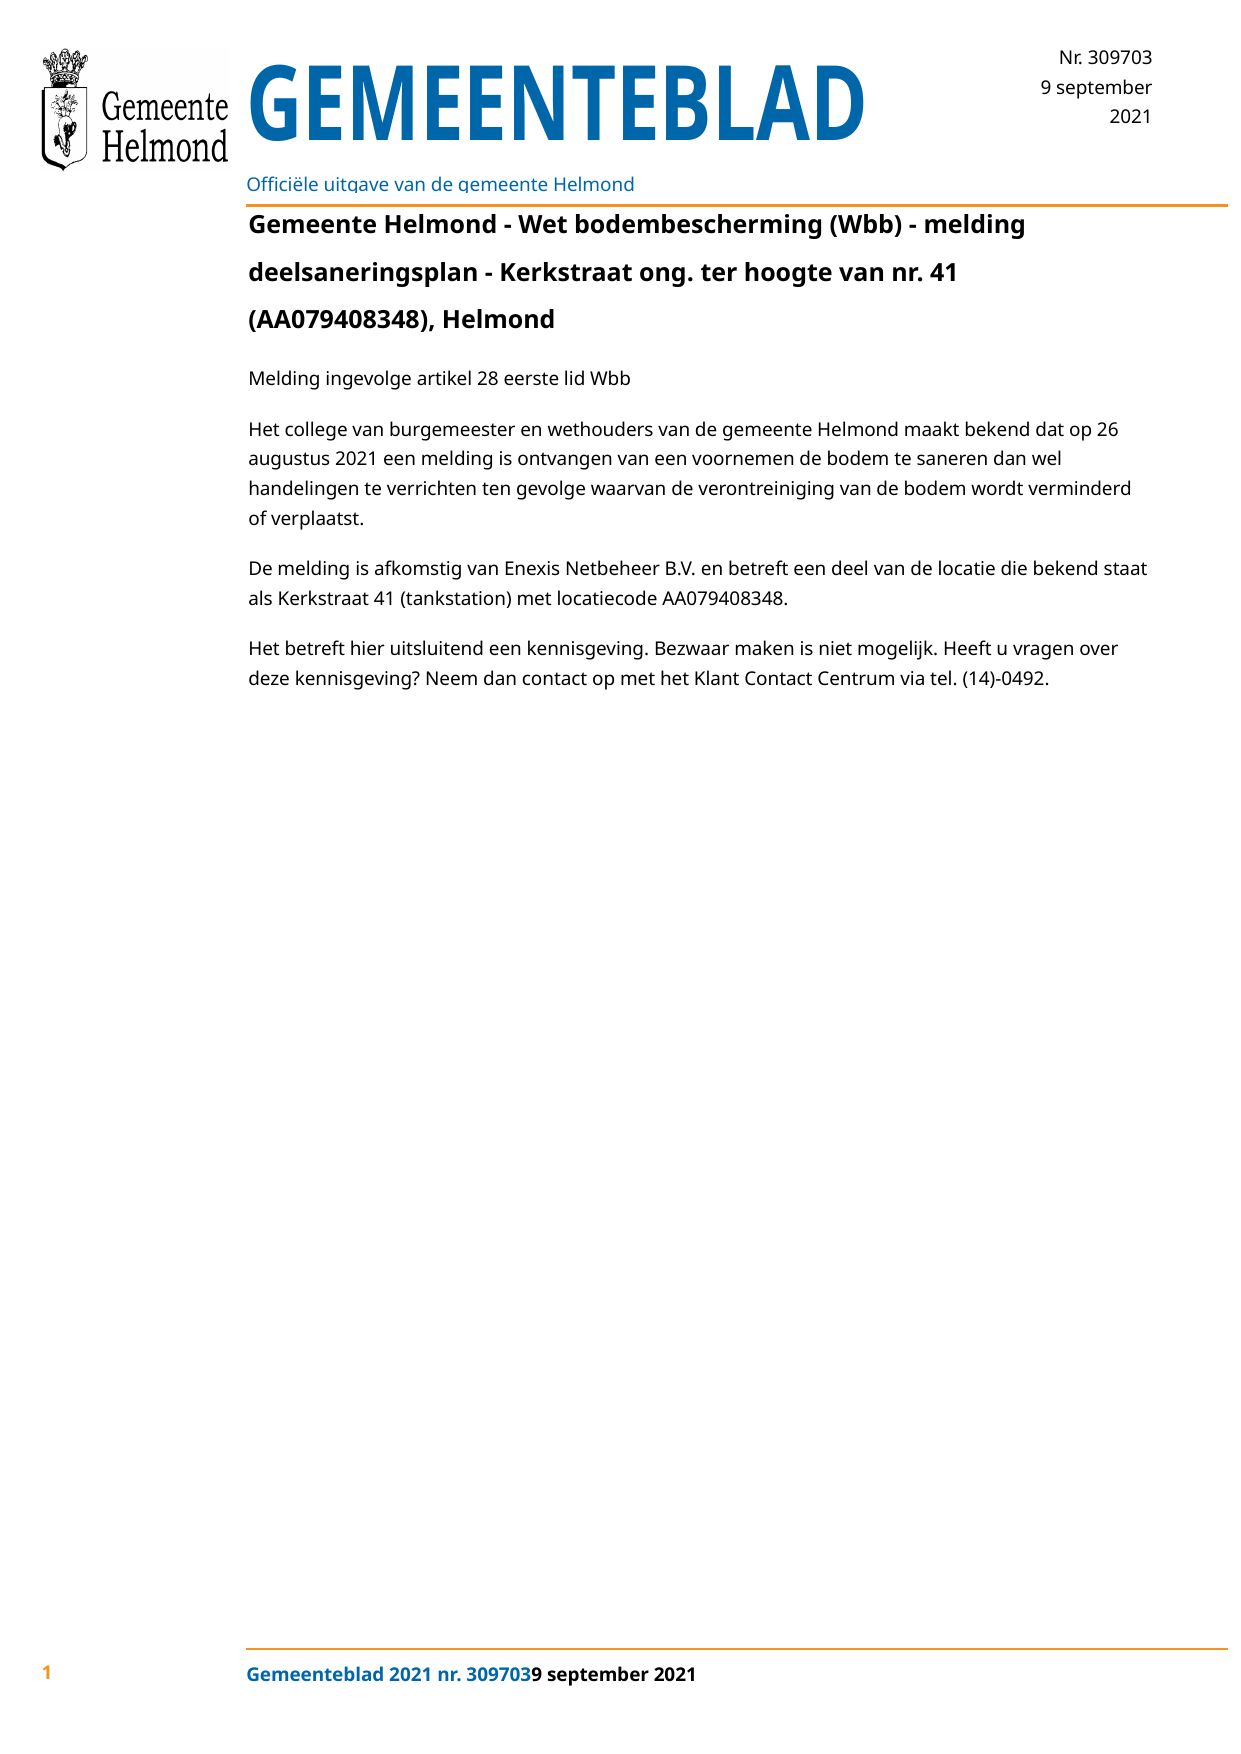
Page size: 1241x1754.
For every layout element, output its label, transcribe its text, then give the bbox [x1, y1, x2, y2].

text Melding ingevolge artikel 28 eerste lid Wbb [248, 366, 1152, 391]
text De melding is afkomstig van Enexis Netbeheer B.V. en betreft een deel van de locatie die bekend staat als Kerkstraat 41 (tankstation) met locatiecode AA079408348. [248, 555, 1152, 610]
text Gemeente Helmond - Wet bodembescherming (Wbb) - melding deelsaneringsplan - Kerkstraat ong. ter hoogte van nr. 41 (AA079408348), Helmond [248, 207, 1152, 336]
text Het college van burgemeester en wethouders van de gemeente Helmond maakt bekend dat op 26 augustus 2021 een melding is ontvangen van een voornemen de bodem te saneren dan wel handelingen te verrichten ten gevolge waarvan de verontreiniging van de bodem wordt verminderd of verplaatst. [248, 416, 1152, 530]
picture [41, 47, 231, 172]
text Het betreft hier uitsluitend een kennisgeving. Bezwaar maken is niet mogelijk. Heeft u vragen over deze kennisgeving? Neem dan contact op met het Klant Contact Centrum via tel. (14)-0492. [248, 635, 1152, 690]
